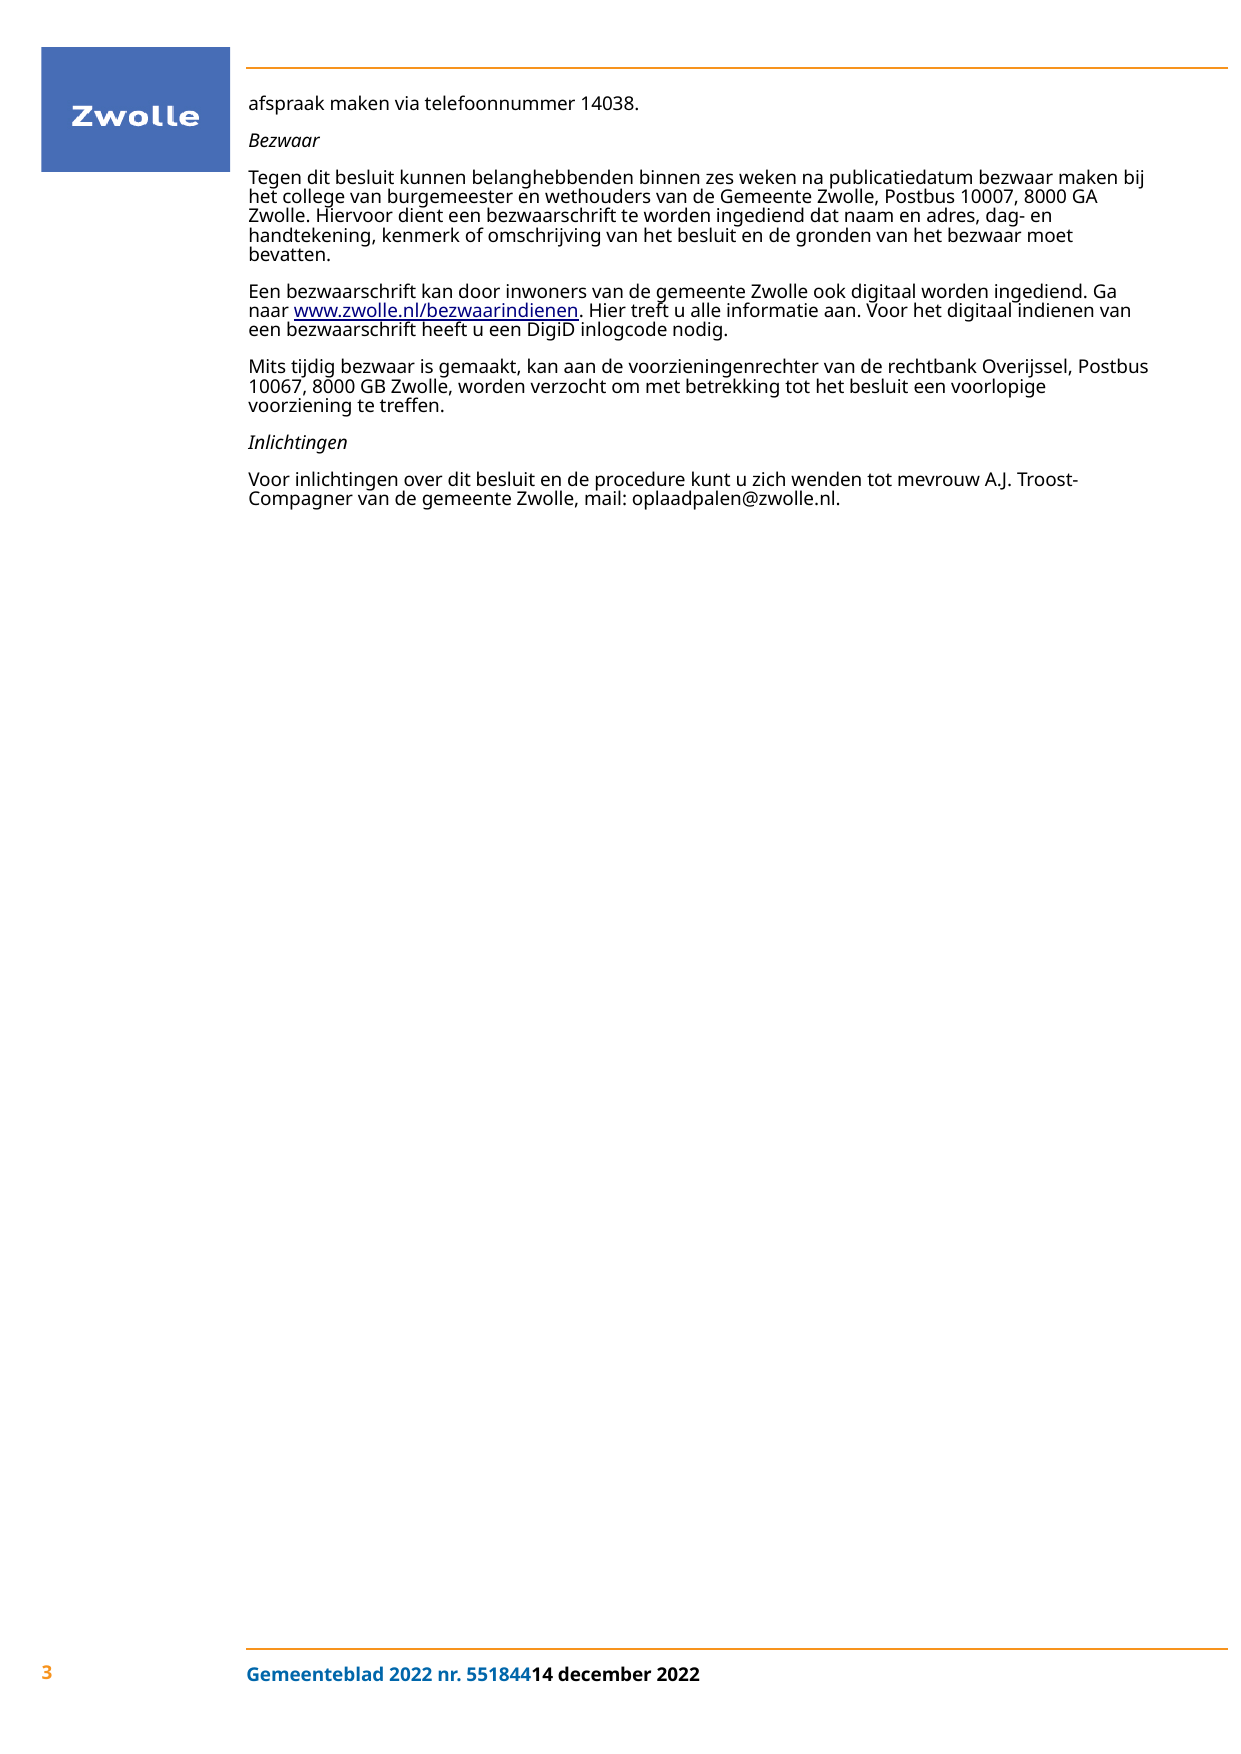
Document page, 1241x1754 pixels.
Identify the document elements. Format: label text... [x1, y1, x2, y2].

text Inlichtingen [248, 434, 1152, 453]
text Een bezwaarschrift kan door inwoners van de gemeente Zwolle ook digitaal worden ingediend. Ga naar www.zwolle.nl/bezwaarindienen. Hier treft u alle informatie aan. Voor het digitaal indienen van een bezwaarschrift heeft u een DigiD inlogcode nodig. [248, 283, 1152, 341]
text Mits tijdig bezwaar is gemaakt, kan aan de voorzieningenrechter van de rechtbank Overijssel, Postbus 10067, 8000 GB Zwolle, worden verzocht om met betrekking tot het besluit een voorlopige voorziening te treffen. [248, 358, 1152, 416]
text Tegen dit besluit kunnen belanghebbenden binnen zes weken na publicatiedatum bezwaar maken bij het college van burgemeester en wethouders van de Gemeente Zwolle, Postbus 10007, 8000 GA Zwolle. Hiervoor dient een bezwaarschrift te worden ingediend dat naam en adres, dag- en handtekening, kenmerk of omschrijving van het besluit en de gronden van het bezwaar moet bevatten. [248, 169, 1152, 265]
text Bezwaar [248, 132, 1152, 151]
text afspraak maken via telefoonnummer 14038. [248, 95, 1152, 114]
text Voor inlichtingen over dit besluit en de procedure kunt u zich wenden tot mevrouw A.J. Troost-Compagner van de gemeente Zwolle, mail: oplaadpalen@zwolle.nl. [248, 471, 1152, 509]
picture [41, 47, 231, 172]
